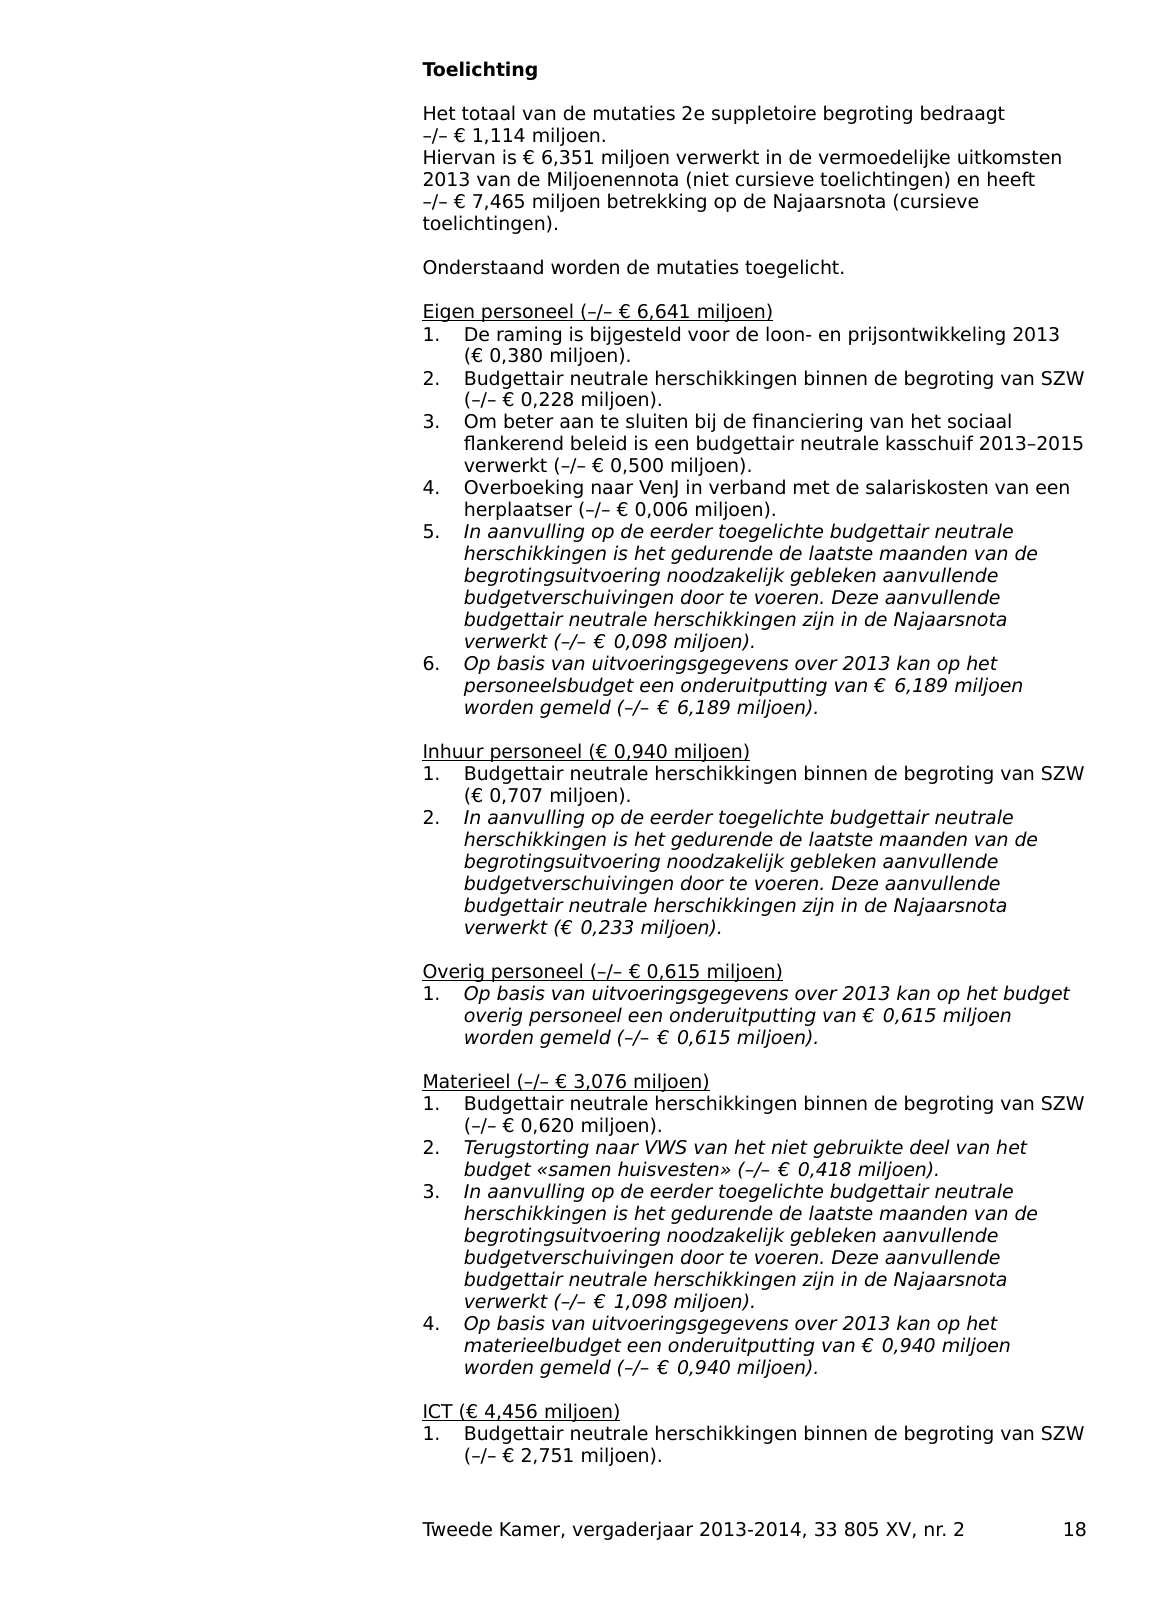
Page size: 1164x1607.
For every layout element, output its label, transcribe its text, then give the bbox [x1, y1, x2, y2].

text 2. Budgettair neutrale herschikkingen binnen de begroting van SZW (–/– € 0,228 miljoen). [422, 367, 1087, 411]
text 5. In aanvulling op de eerder toegelichte budgettair neutrale herschikkingen is het gedurende de laatste maanden van de begrotingsuitvoering noodzakelijk gebleken aanvullende budgetverschuivingen door te voeren. Deze aanvullende budgettair neutrale herschikkingen zijn in de Najaarsnota verwerkt (–/– € 0,098 miljoen). [422, 521, 1087, 653]
text Hiervan is € 6,351 miljoen verwerkt in de vermoedelijke uitkomsten 2013 van de Miljoenennota (niet cursieve toelichtingen) en heeft –/– € 7,465 miljoen betrekking op de Najaarsnota (cursieve toelichtingen). [422, 147, 1087, 235]
subtitle Overig personeel (–/– € 0,615 miljoen) [422, 961, 1087, 983]
text 1. De raming is bijgesteld voor de loon- en prijsontwikkeling 2013 (€ 0,380 miljoen). [422, 323, 1087, 367]
text 3. Om beter aan te sluiten bij de financiering van het sociaal flankerend beleid is een budgettair neutrale kasschuif 2013–2015 verwerkt (–/– € 0,500 miljoen). [422, 411, 1087, 477]
subtitle Eigen personeel (–/– € 6,641 miljoen) [422, 301, 1087, 323]
text 1. Op basis van uitvoeringsgegevens over 2013 kan op het budget overig personeel een onderuitputting van € 0,615 miljoen worden gemeld (–/– € 0,615 miljoen). [422, 983, 1087, 1049]
text 4. Overboeking naar VenJ in verband met de salariskosten van een herplaatser (–/– € 0,006 miljoen). [422, 477, 1087, 521]
text 6. Op basis van uitvoeringsgegevens over 2013 kan op het personeelsbudget een onderuitputting van € 6,189 miljoen worden gemeld (–/– € 6,189 miljoen). [422, 653, 1087, 719]
subtitle Inhuur personeel (€ 0,940 miljoen) [422, 741, 1087, 763]
subtitle ICT (€ 4,456 miljoen) [422, 1401, 1087, 1423]
text 1. Budgettair neutrale herschikkingen binnen de begroting van SZW (–/– € 0,620 miljoen). [422, 1093, 1087, 1137]
text 2. In aanvulling op de eerder toegelichte budgettair neutrale herschikkingen is het gedurende de laatste maanden van de begrotingsuitvoering noodzakelijk gebleken aanvullende budgetverschuivingen door te voeren. Deze aanvullende budgettair neutrale herschikkingen zijn in de Najaarsnota verwerkt (€ 0,233 miljoen). [422, 807, 1087, 939]
text 1. Budgettair neutrale herschikkingen binnen de begroting van SZW (€ 0,707 miljoen). [422, 763, 1087, 807]
text 1. Budgettair neutrale herschikkingen binnen de begroting van SZW (–/– € 2,751 miljoen). [422, 1423, 1087, 1467]
text 2. Terugstorting naar VWS van het niet gebruikte deel van het budget «samen huisvesten» (–/– € 0,418 miljoen). [422, 1137, 1087, 1181]
subtitle Materieel (–/– € 3,076 miljoen) [422, 1071, 1087, 1093]
text Onderstaand worden de mutaties toegelicht. [422, 257, 1087, 279]
text 4. Op basis van uitvoeringsgegevens over 2013 kan op het materieelbudget een onderuitputting van € 0,940 miljoen worden gemeld (–/– € 0,940 miljoen). [422, 1313, 1087, 1379]
subtitle Toelichting [422, 59, 1087, 81]
text Het totaal van de mutaties 2e suppletoire begroting bedraagt –/– € 1,114 miljoen. [422, 103, 1087, 147]
text 3. In aanvulling op de eerder toegelichte budgettair neutrale herschikkingen is het gedurende de laatste maanden van de begrotingsuitvoering noodzakelijk gebleken aanvullende budgetverschuivingen door te voeren. Deze aanvullende budgettair neutrale herschikkingen zijn in de Najaarsnota verwerkt (–/– € 1,098 miljoen). [422, 1181, 1087, 1313]
